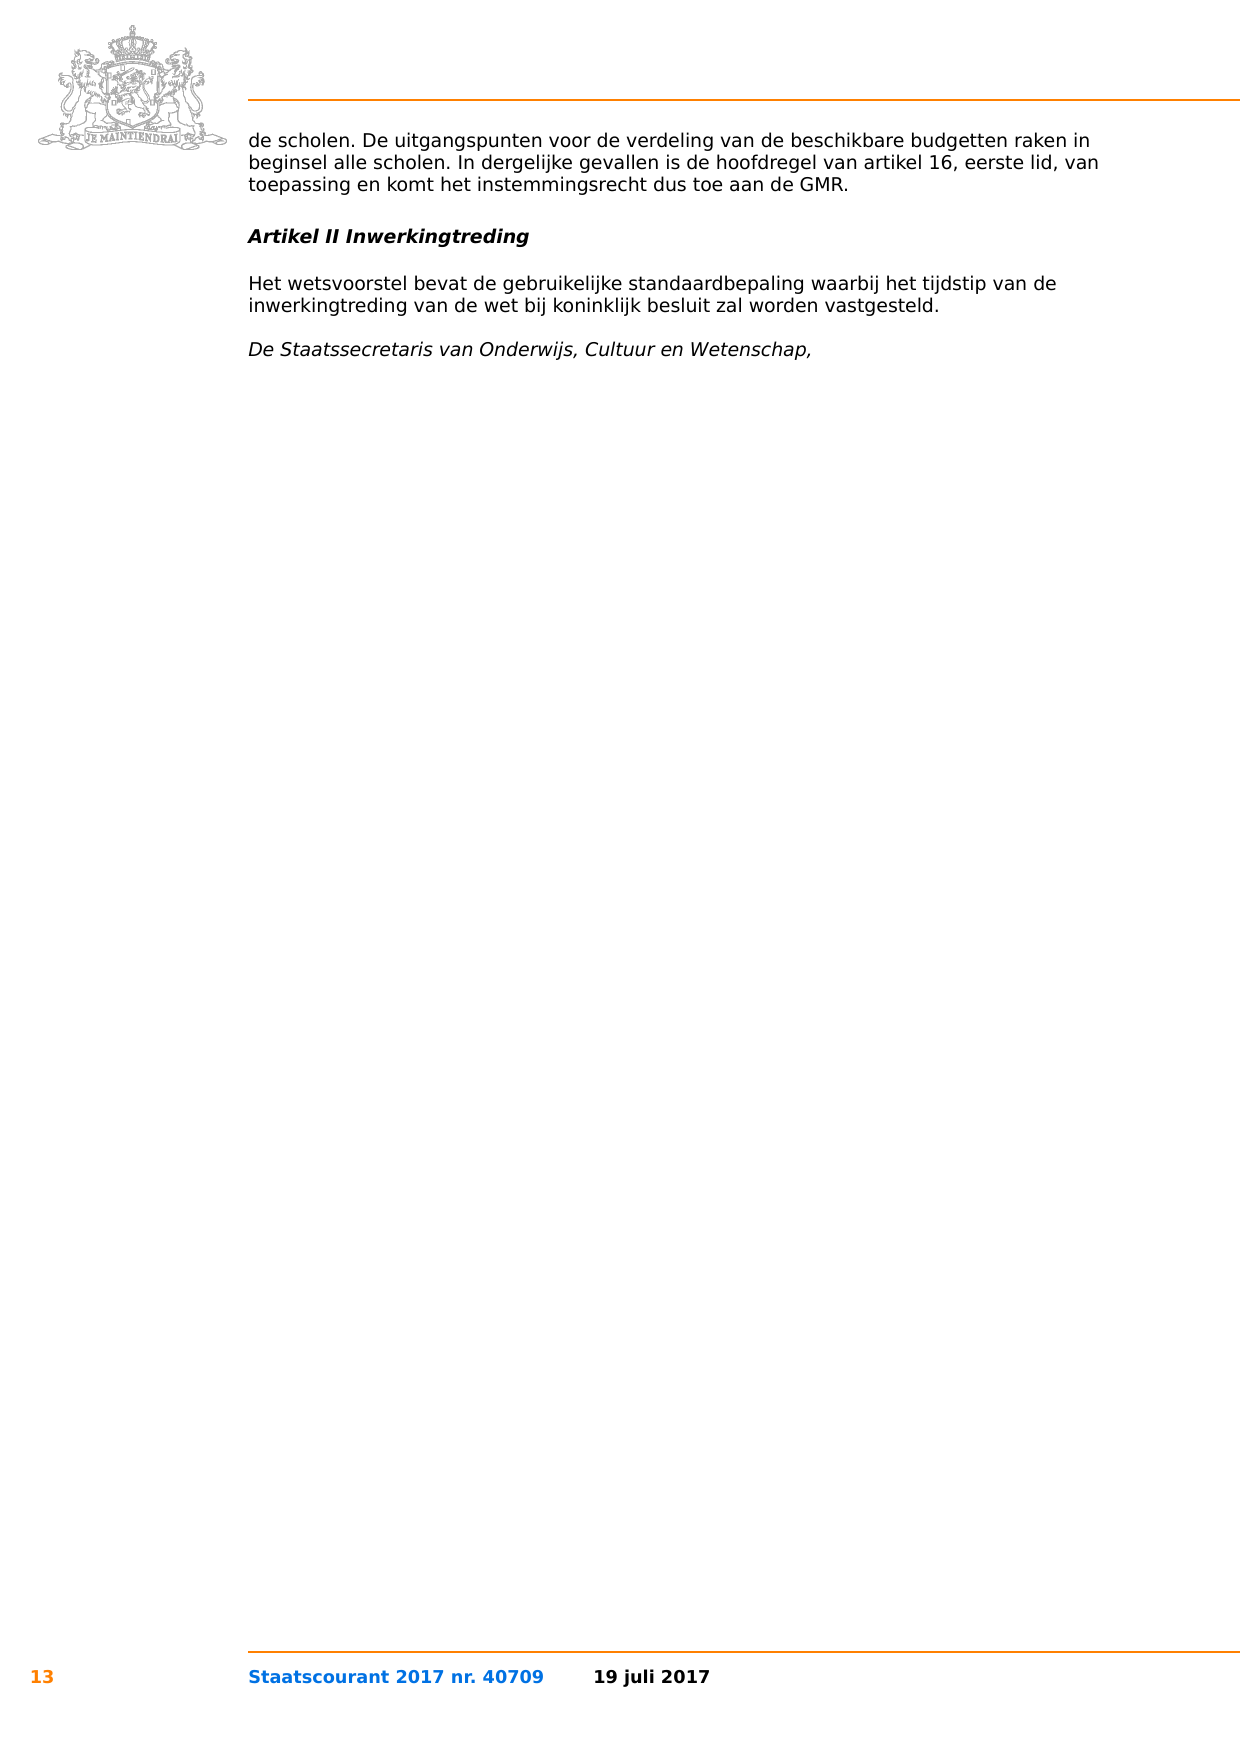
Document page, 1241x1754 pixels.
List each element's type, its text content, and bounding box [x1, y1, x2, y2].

text de scholen. De uitgangspunten voor de verdeling van de beschikbare budgetten raken in beginsel alle scholen. In dergelijke gevallen is de hoofdregel van artikel 16, eerste lid, van toepassing en komt het instemmingsrecht dus toe aan de GMR. [248, 130, 1163, 196]
picture [38, 25, 227, 150]
text De Staatssecretaris van Onderwijs, Cultuur en Wetenschap, [248, 339, 1163, 361]
text Het wetsvoorstel bevat de gebruikelijke standaardbepaling waarbij het tijdstip van de inwerkingtreding van de wet bij koninklijk besluit zal worden vastgesteld. [248, 273, 1163, 317]
subtitle Artikel II Inwerkingtreding [248, 226, 1163, 248]
